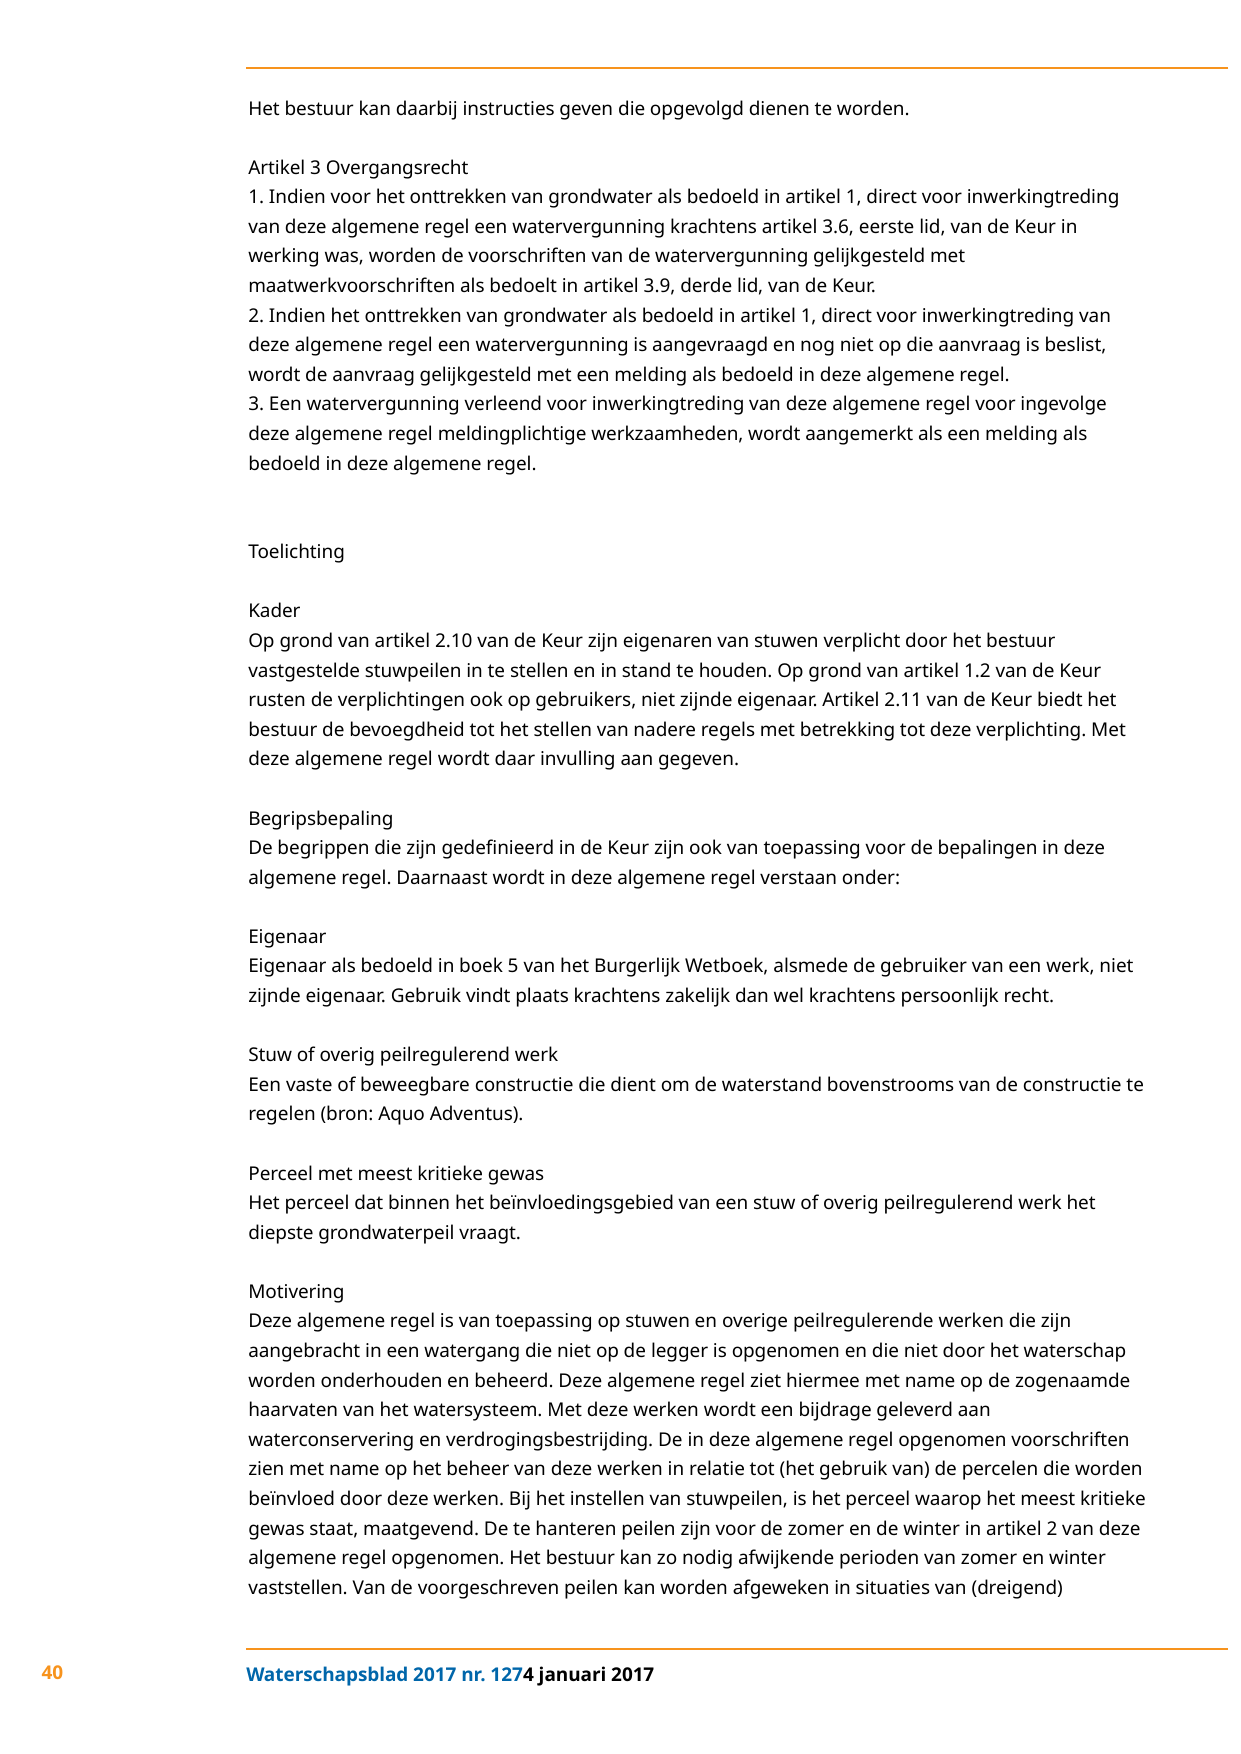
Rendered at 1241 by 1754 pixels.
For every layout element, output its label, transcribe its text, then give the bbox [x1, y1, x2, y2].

text Motivering [248, 1278, 1152, 1304]
text Eigenaar [248, 923, 1152, 949]
text Begripsbepaling [248, 805, 1152, 831]
text Een vaste of beweegbare constructie die dient om de waterstand bovenstrooms van de constructie te regelen (bron: Aquo Adventus). [248, 1071, 1152, 1126]
text Perceel met meest kritieke gewas [248, 1160, 1152, 1186]
text Toelichting [248, 538, 1152, 564]
picture [41, 47, 231, 172]
text De begrippen die zijn gedefinieerd in de Keur zijn ook van toepassing voor de bepalingen in deze algemene regel. Daarnaast wordt in deze algemene regel verstaan onder: [248, 834, 1152, 890]
text Kader [248, 598, 1152, 623]
text 1. Indien voor het onttrekken van grondwater als bedoeld in artikel 1, direct voor inwerkingtreding van deze algemene regel een watervergunning krachtens artikel 3.6, eerste lid, van de Keur in werking was, worden de voorschriften van de watervergunning gelijkgesteld met maatwerkvoorschriften als bedoelt in artikel 3.9, derde lid, van de Keur. [248, 183, 1152, 298]
text 3. Een watervergunning verleend voor inwerkingtreding van deze algemene regel voor ingevolge deze algemene regel meldingplichtige werkzaamheden, wordt aangemerkt als een melding als bedoeld in deze algemene regel. [248, 391, 1152, 476]
text Artikel 3 Overgangsrecht [248, 154, 1152, 180]
text Het bestuur kan daarbij instructies geven die opgevolgd dienen te worden. [248, 95, 1152, 121]
text 2. Indien het onttrekken van grondwater als bedoeld in artikel 1, direct voor inwerkingtreding van deze algemene regel een watervergunning is aangevraagd en nog niet op die aanvraag is beslist, wordt de aanvraag gelijkgesteld met een melding als bedoeld in deze algemene regel. [248, 302, 1152, 387]
text Deze algemene regel is van toepassing op stuwen en overige peilregulerende werken die zijn aangebracht in een watergang die niet op de legger is opgenomen en die niet door het waterschap worden onderhouden en beheerd. Deze algemene regel ziet hiermee met name op de zogenaamde haarvaten van het watersysteem. Met deze werken wordt een bijdrage geleverd aan waterconservering en verdrogingsbestrijding. De in deze algemene regel opgenomen voorschriften zien met name op het beheer van deze werken in relatie tot (het gebruik van) de percelen die worden beïnvloed door deze werken. Bij het instellen van stuwpeilen, is het perceel waarop het meest kritieke gewas staat, maatgevend. De te hanteren peilen zijn voor de zomer en de winter in artikel 2 van deze algemene regel opgenomen. Het bestuur kan zo nodig afwijkende perioden van zomer en winter vaststellen. Van de voorgeschreven peilen kan worden afgeweken in situaties van (dreigend) [248, 1308, 1152, 1600]
text Op grond van artikel 2.10 van de Keur zijn eigenaren van stuwen verplicht door het bestuur vastgestelde stuwpeilen in te stellen en in stand te houden. Op grond van artikel 1.2 van de Keur rusten de verplichtingen ook op gebruikers, niet zijnde eigenaar. Artikel 2.11 van de Keur biedt het bestuur de bevoegdheid tot het stellen van nadere regels met betrekking tot deze verplichting. Met deze algemene regel wordt daar invulling aan gegeven. [248, 627, 1152, 771]
text Eigenaar als bedoeld in boek 5 van het Burgerlijk Wetboek, alsmede de gebruiker van een werk, niet zijnde eigenaar. Gebruik vindt plaats krachtens zakelijk dan wel krachtens persoonlijk recht. [248, 953, 1152, 1008]
text Het perceel dat binnen het beïnvloedingsgebied van een stuw of overig peilregulerend werk het diepste grondwaterpeil vraagt. [248, 1189, 1152, 1245]
text Stuw of overig peilregulerend werk [248, 1041, 1152, 1067]
